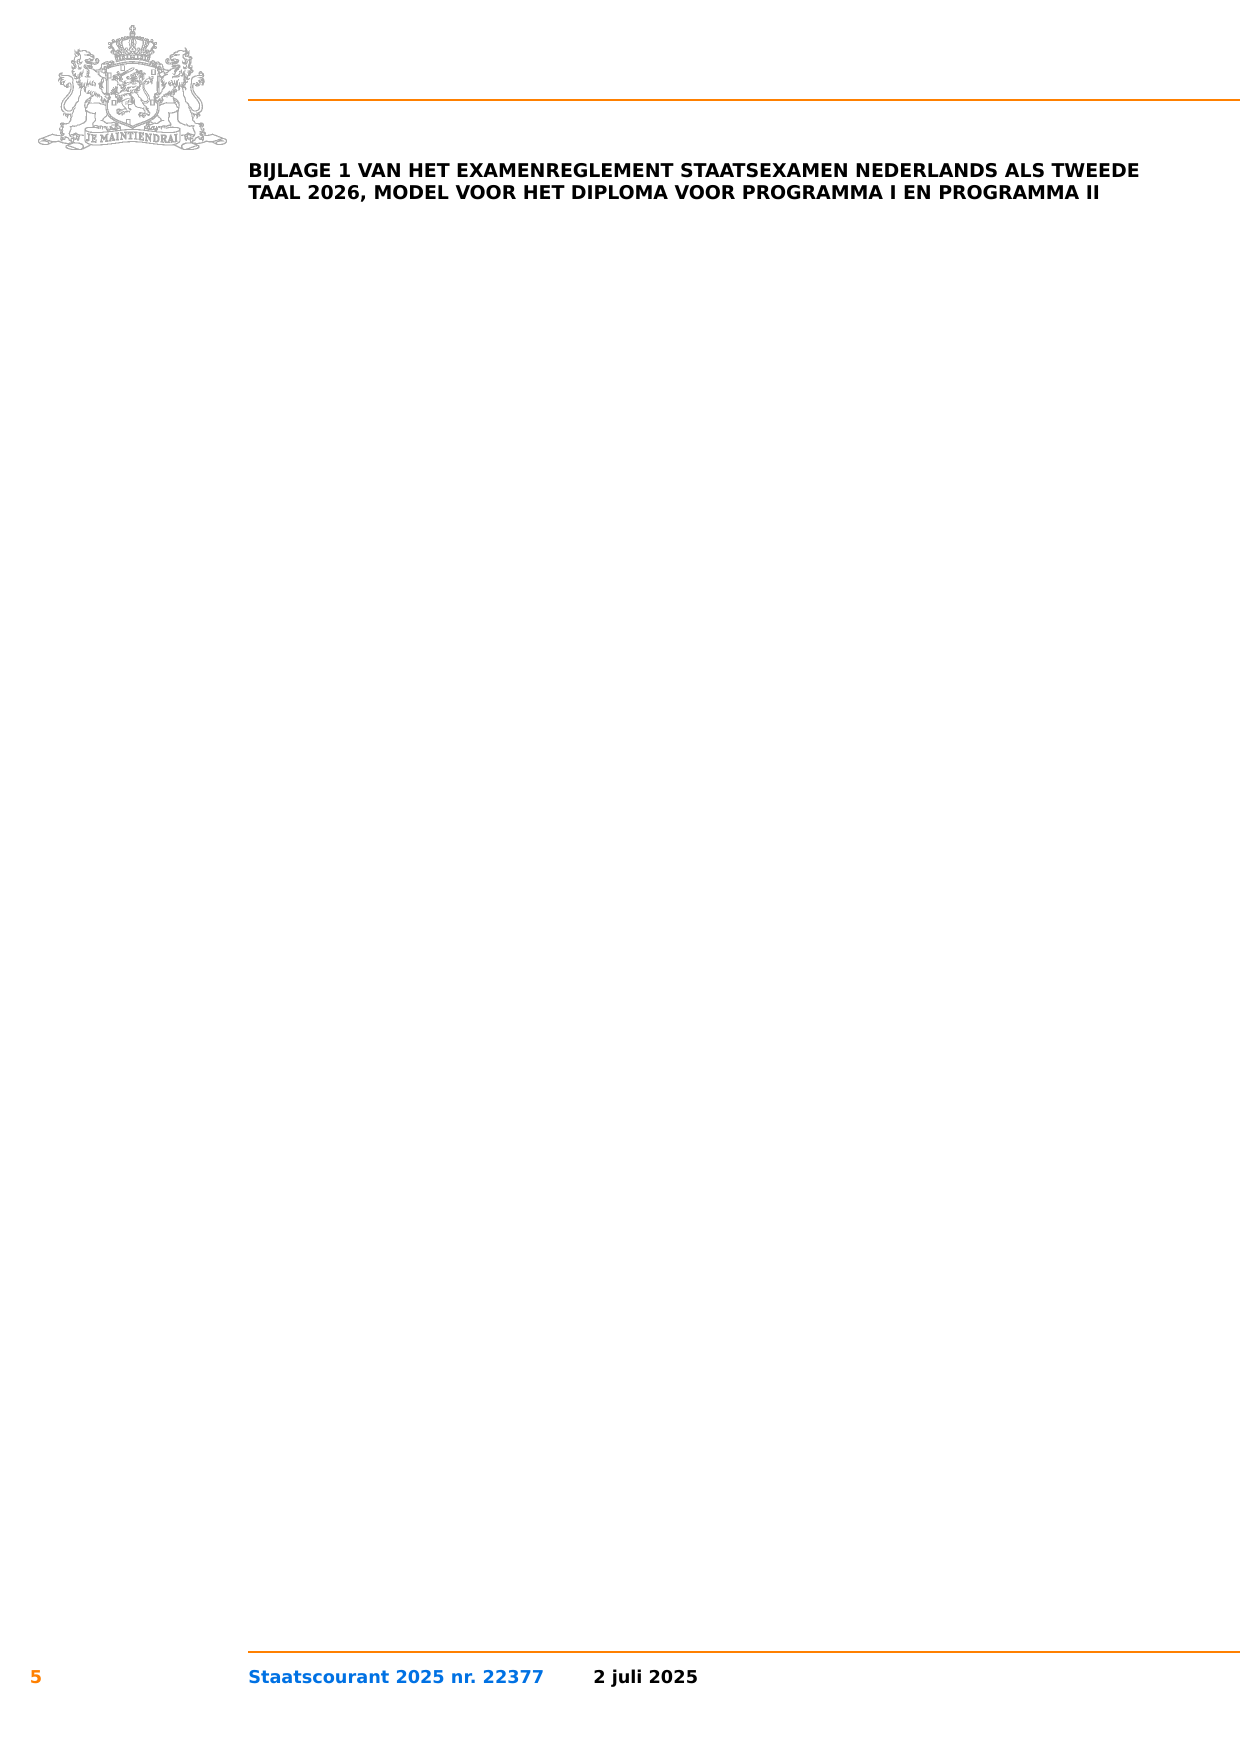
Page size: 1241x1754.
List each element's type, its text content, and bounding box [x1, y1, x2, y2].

subtitle BIJLAGE 1 VAN HET EXAMENREGLEMENT STAATSEXAMEN NEDERLANDS ALS TWEEDE TAAL 2026, MODEL VOOR HET DIPLOMA VOOR PROGRAMMA I EN PROGRAMMA II [248, 160, 1163, 204]
picture [38, 25, 227, 150]
